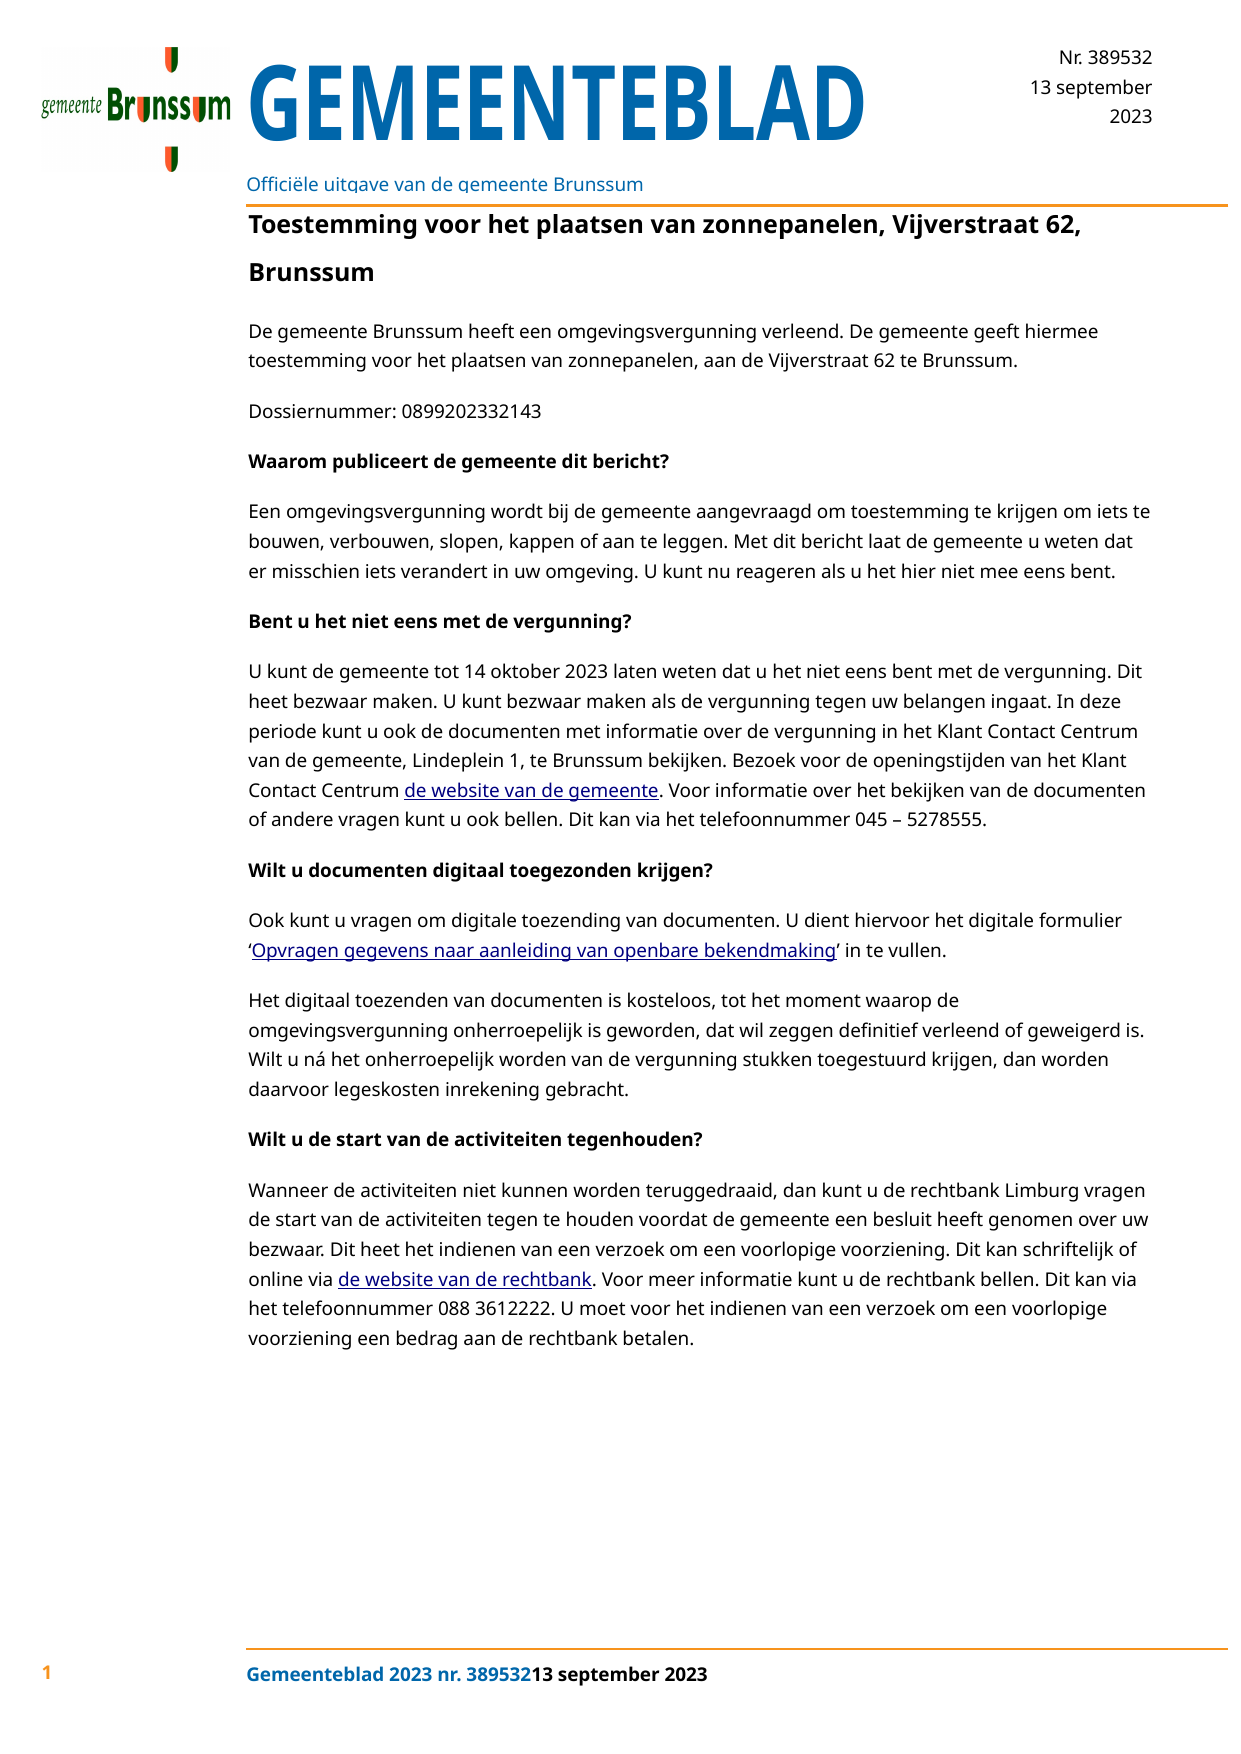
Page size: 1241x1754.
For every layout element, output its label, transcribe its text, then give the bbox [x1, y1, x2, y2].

text Ook kunt u vragen om digitale toezending van documenten. U dient hiervoor het digitale formulier ‘Opvragen gegevens naar aanleiding van openbare bekendmaking’ in te vullen. [248, 907, 1152, 963]
text Een omgevingsvergunning wordt bij de gemeente aangevraagd om toestemming te krijgen om iets te bouwen, verbouwen, slopen, kappen of aan te leggen. Met dit bericht laat de gemeente u weten dat er misschien iets verandert in uw omgeving. U kunt nu reageren als u het hier niet mee eens bent. [248, 499, 1152, 584]
text Wilt u de start van de activiteiten tegenhouden? [248, 1127, 1152, 1152]
text Het digitaal toezenden van documenten is kosteloos, tot het moment waarop de omgevingsvergunning onherroepelijk is geworden, dat wil zeggen definitief verleend of geweigerd is. Wilt u ná het onherroepelijk worden van de vergunning stukken toegestuurd krijgen, dan worden daarvoor legeskosten inrekening gebracht. [248, 987, 1152, 1102]
text U kunt de gemeente tot 14 oktober 2023 laten weten dat u het niet eens bent met de vergunning. Dit heet bezwaar maken. U kunt bezwaar maken als de vergunning tegen uw belangen ingaat. In deze periode kunt u ook de documenten met informatie over de vergunning in het Klant Contact Centrum van de gemeente, Lindeplein 1, te Brunssum bekijken. Bezoek voor de openingstijden van het Klant Contact Centrum de website van de gemeente. Voor informatie over het bekijken van de documenten of andere vragen kunt u ook bellen. Dit kan via het telefoonnummer 045 – 5278555. [248, 659, 1152, 832]
text Wilt u documenten digitaal toegezonden krijgen? [248, 857, 1152, 883]
text De gemeente Brunssum heeft een omgevingsvergunning verleend. De gemeente geeft hiermee toestemming voor het plaatsen van zonnepanelen, aan de Vijverstraat 62 te Brunssum. [248, 318, 1152, 373]
text Dossiernummer: 0899202332143 [248, 398, 1152, 424]
text Waarom publiceert de gemeente dit bericht? [248, 448, 1152, 474]
text Toestemming voor het plaatsen van zonnepanelen, Vijverstraat 62, Brunssum [248, 207, 1152, 288]
text Wanneer de activiteiten niet kunnen worden teruggedraaid, dan kunt u de rechtbank Limburg vragen de start van de activiteiten tegen te houden voordat de gemeente een besluit heeft genomen over uw bezwaar. Dit heet het indienen van een verzoek om een voorlopige voorziening. Dit kan schriftelijk of online via de website van de rechtbank. Voor meer informatie kunt u de rechtbank bellen. Dit kan via het telefoonnummer 088 3612222. U moet voor het indienen van een verzoek om een voorlopige voorziening een bedrag aan de rechtbank betalen. [248, 1177, 1152, 1351]
picture [41, 47, 231, 172]
text Bent u het niet eens met de vergunning? [248, 608, 1152, 634]
